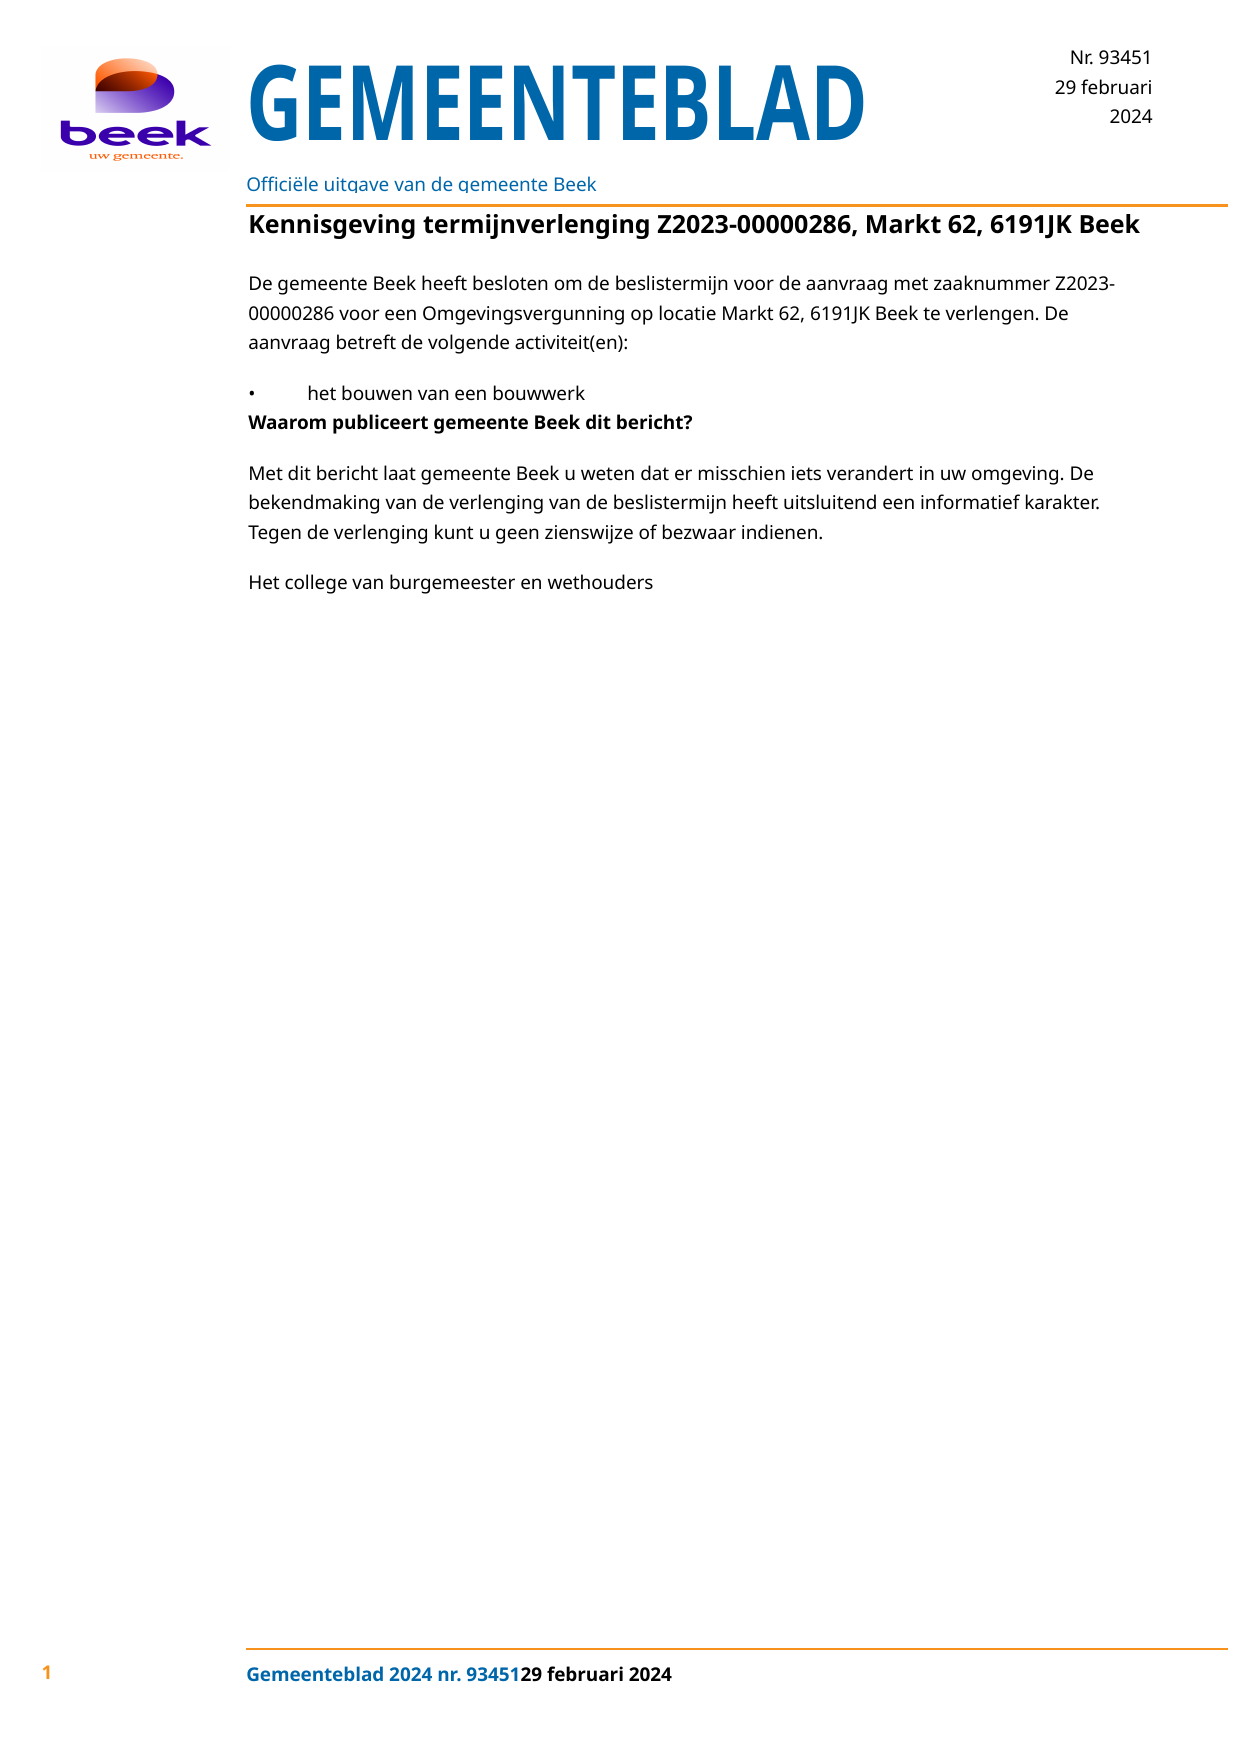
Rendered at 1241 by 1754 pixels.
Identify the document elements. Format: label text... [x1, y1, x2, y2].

text Met dit bericht laat gemeente Beek u weten dat er misschien iets verandert in uw omgeving. De bekendmaking van de verlenging van de beslistermijn heeft uitsluitend een informatief karakter. Tegen de verlenging kunt u geen zienswijze of bezwaar indienen. [248, 460, 1152, 545]
picture [41, 47, 231, 172]
text Waarom publiceert gemeente Beek dit bericht? [248, 409, 1152, 435]
text De gemeente Beek heeft besloten om de beslistermijn voor de aanvraag met zaaknummer Z2023-00000286 voor een Omgevingsvergunning op locatie Markt 62, 6191JK Beek te verlengen. De aanvraag betreft de volgende activiteit(en): [248, 270, 1152, 355]
text Kennisgeving termijnverlenging Z2023-00000286, Markt 62, 6191JK Beek [248, 207, 1152, 241]
list het bouwen van een bouwwerk [248, 380, 1152, 406]
text Het college van burgemeester en wethouders [248, 569, 1152, 595]
